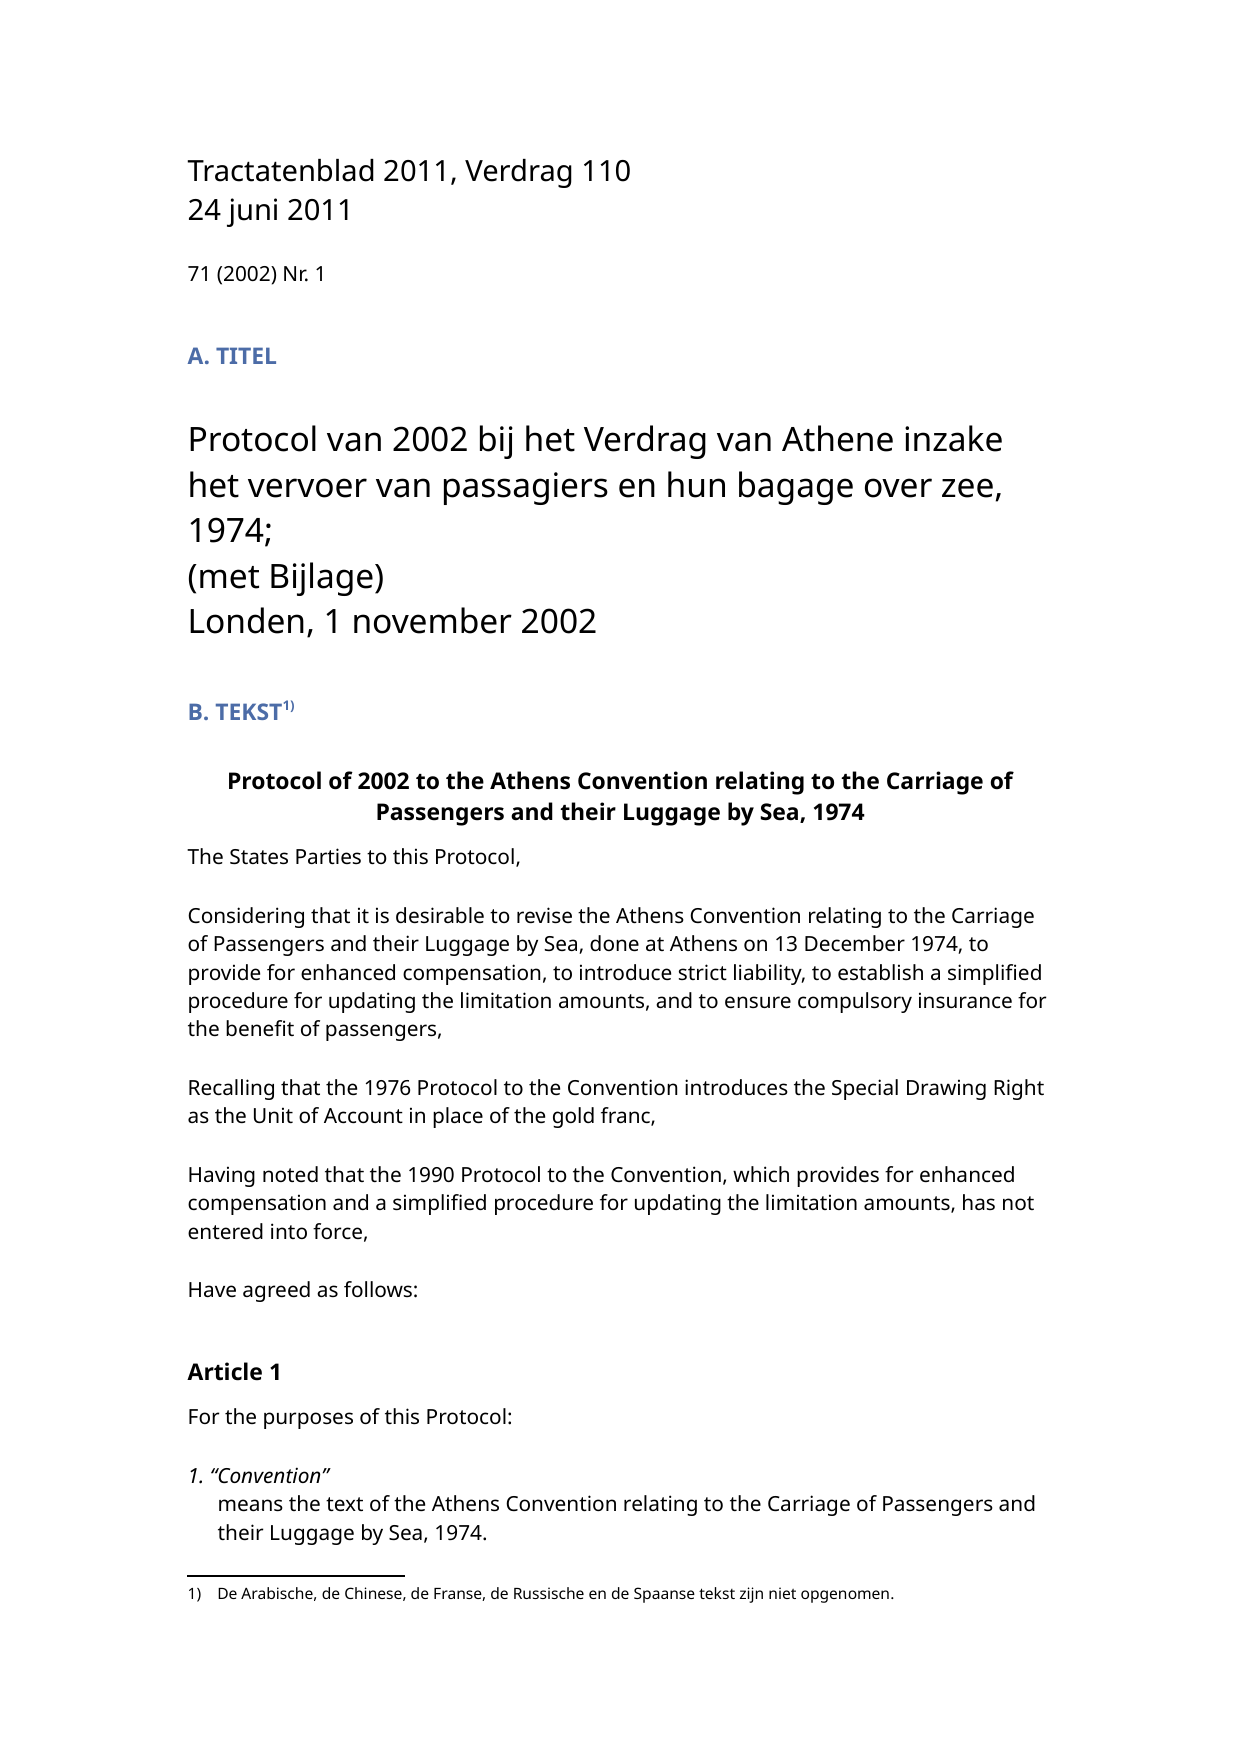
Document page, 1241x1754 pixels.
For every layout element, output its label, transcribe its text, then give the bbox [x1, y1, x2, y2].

text Protocol van 2002 bij het Verdrag van Athene inzake het vervoer van passagiers en hun bagage over zee, 1974; [187, 416, 1053, 553]
text De Arabische, de Chinese, de Franse, de Russische en de Spaanse tekst zijn niet opgenomen. [187, 1547, 1053, 1604]
subtitle Article 1 [187, 1356, 1053, 1387]
text 24 juni 2011 [187, 190, 1053, 229]
subtitle A. TITEL [187, 340, 1053, 371]
text Londen, 1 november 2002 [187, 598, 1053, 644]
text Have agreed as follows: [187, 1275, 1053, 1304]
text For the purposes of this Protocol: [187, 1402, 1053, 1431]
text (met Bijlage) [187, 553, 1053, 598]
text 71 (2002) Nr. 1 [187, 259, 1053, 287]
text Having noted that the 1990 Protocol to the Convention, which provides for enhanced compensation and a simplified procedure for updating the limitation amounts, has not entered into force, [187, 1160, 1053, 1245]
text Tractatenblad 2011, Verdrag 110 [187, 150, 1053, 190]
text Considering that it is desirable to revise the Athens Convention relating to the Carriage of Passengers and their Luggage by Sea, done at Athens on 13 December 1974, to provide for enhanced compensation, to introduce strict liability, to establish a simplified procedure for updating the limitation amounts, and to ensure compulsory insurance for the benefit of passengers, [187, 901, 1053, 1043]
subtitle B. TEKST [187, 696, 1053, 727]
text The States Parties to this Protocol, [187, 842, 1053, 871]
subtitle Protocol of 2002 to the Athens Convention relating to the Carriage of Passengers and their Luggage by Sea, 1974 [187, 765, 1053, 827]
text Recalling that the 1976 Protocol to the Convention introduces the Special Drawing Right as the Unit of Account in place of the gold franc, [187, 1073, 1053, 1130]
